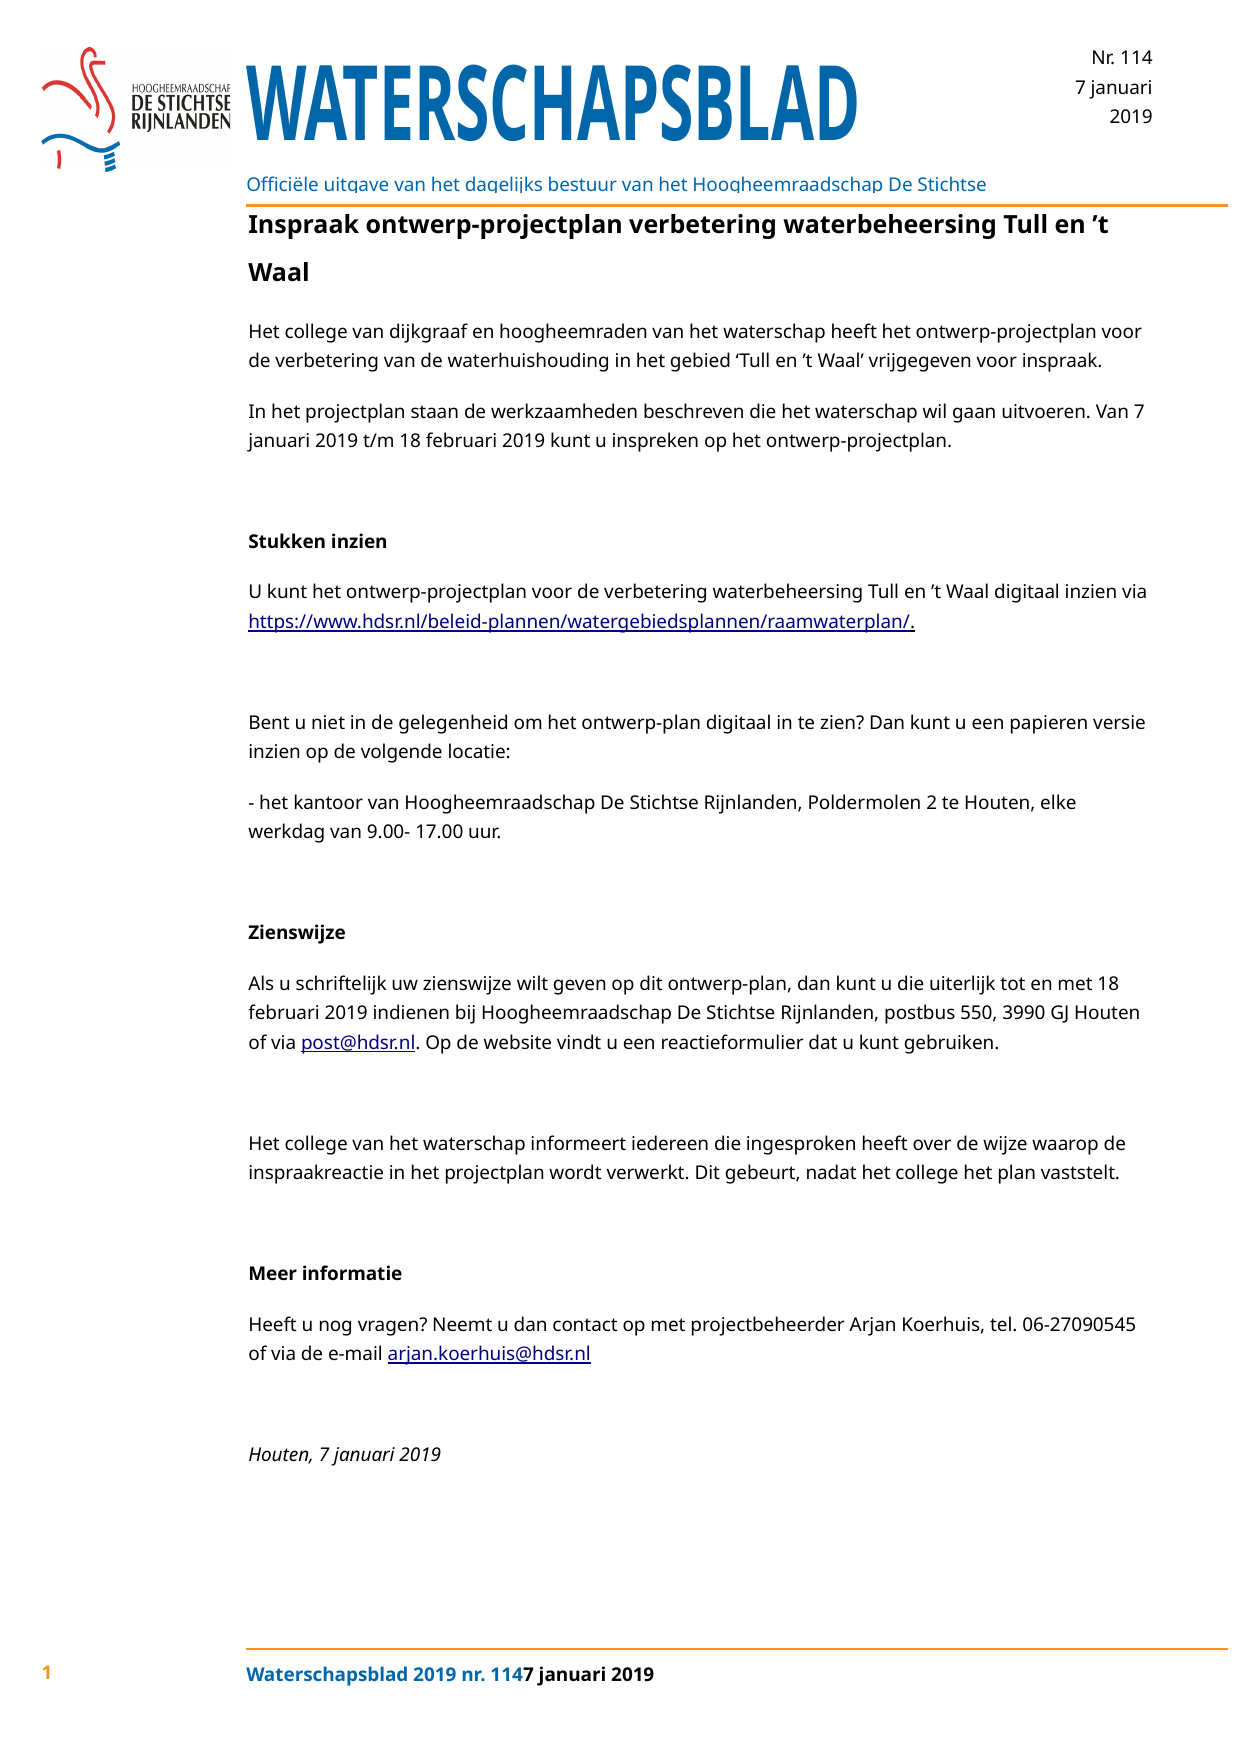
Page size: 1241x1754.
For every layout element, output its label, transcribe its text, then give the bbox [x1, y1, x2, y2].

text Houten, 7 januari 2019 [248, 1441, 1152, 1467]
text U kunt het ontwerp-projectplan voor de verbetering waterbeheersing Tull en ’t Waal digitaal inzien via https://www.hdsr.nl/beleid-plannen/watergebiedsplannen/raamwaterplan/. [248, 579, 1152, 634]
text Bent u niet in de gelegenheid om het ontwerp-plan digitaal in te zien? Dan kunt u een papieren versie inzien op de volgende locatie: [248, 709, 1152, 764]
text In het projectplan staan de werkzaamheden beschreven die het waterschap wil gaan uitvoeren. Van 7 januari 2019 t/m 18 februari 2019 kunt u inspreken op het ontwerp-projectplan. [248, 398, 1152, 453]
text - het kantoor van Hoogheemraadschap De Stichtse Rijnlanden, Poldermolen 2 te Houten, elke werkdag van 9.00- 17.00 uur. [248, 789, 1152, 844]
text Meer informatie [248, 1260, 1152, 1286]
text Het college van dijkgraaf en hoogheemraden van het waterschap heeft het ontwerp-projectplan voor de verbetering van de waterhuishouding in het gebied ‘Tull en ’t Waal’ vrijgegeven voor inspraak. [248, 318, 1152, 373]
text Inspraak ontwerp-projectplan verbetering waterbeheersing Tull en ’t Waal [248, 207, 1152, 288]
text Stukken inzien [248, 528, 1152, 554]
text Zienswijze [248, 919, 1152, 945]
picture [41, 47, 231, 172]
text Het college van het waterschap informeert iedereen die ingesproken heeft over de wijze waarop de inspraakreactie in het projectplan wordt verwerkt. Dit gebeurt, nadat het college het plan vaststelt. [248, 1130, 1152, 1185]
text Heeft u nog vragen? Neemt u dan contact op met projectbeheerder Arjan Koerhuis, tel. 06-27090545 of via de e-mail arjan.koerhuis@hdsr.nl [248, 1311, 1152, 1366]
text Als u schriftelijk uw zienswijze wilt geven op dit ontwerp-plan, dan kunt u die uiterlijk tot en met 18 februari 2019 indienen bij Hoogheemraadschap De Stichtse Rijnlanden, postbus 550, 3990 GJ Houten of via post@hdsr.nl. Op de website vindt u een reactieformulier dat u kunt gebruiken. [248, 970, 1152, 1055]
